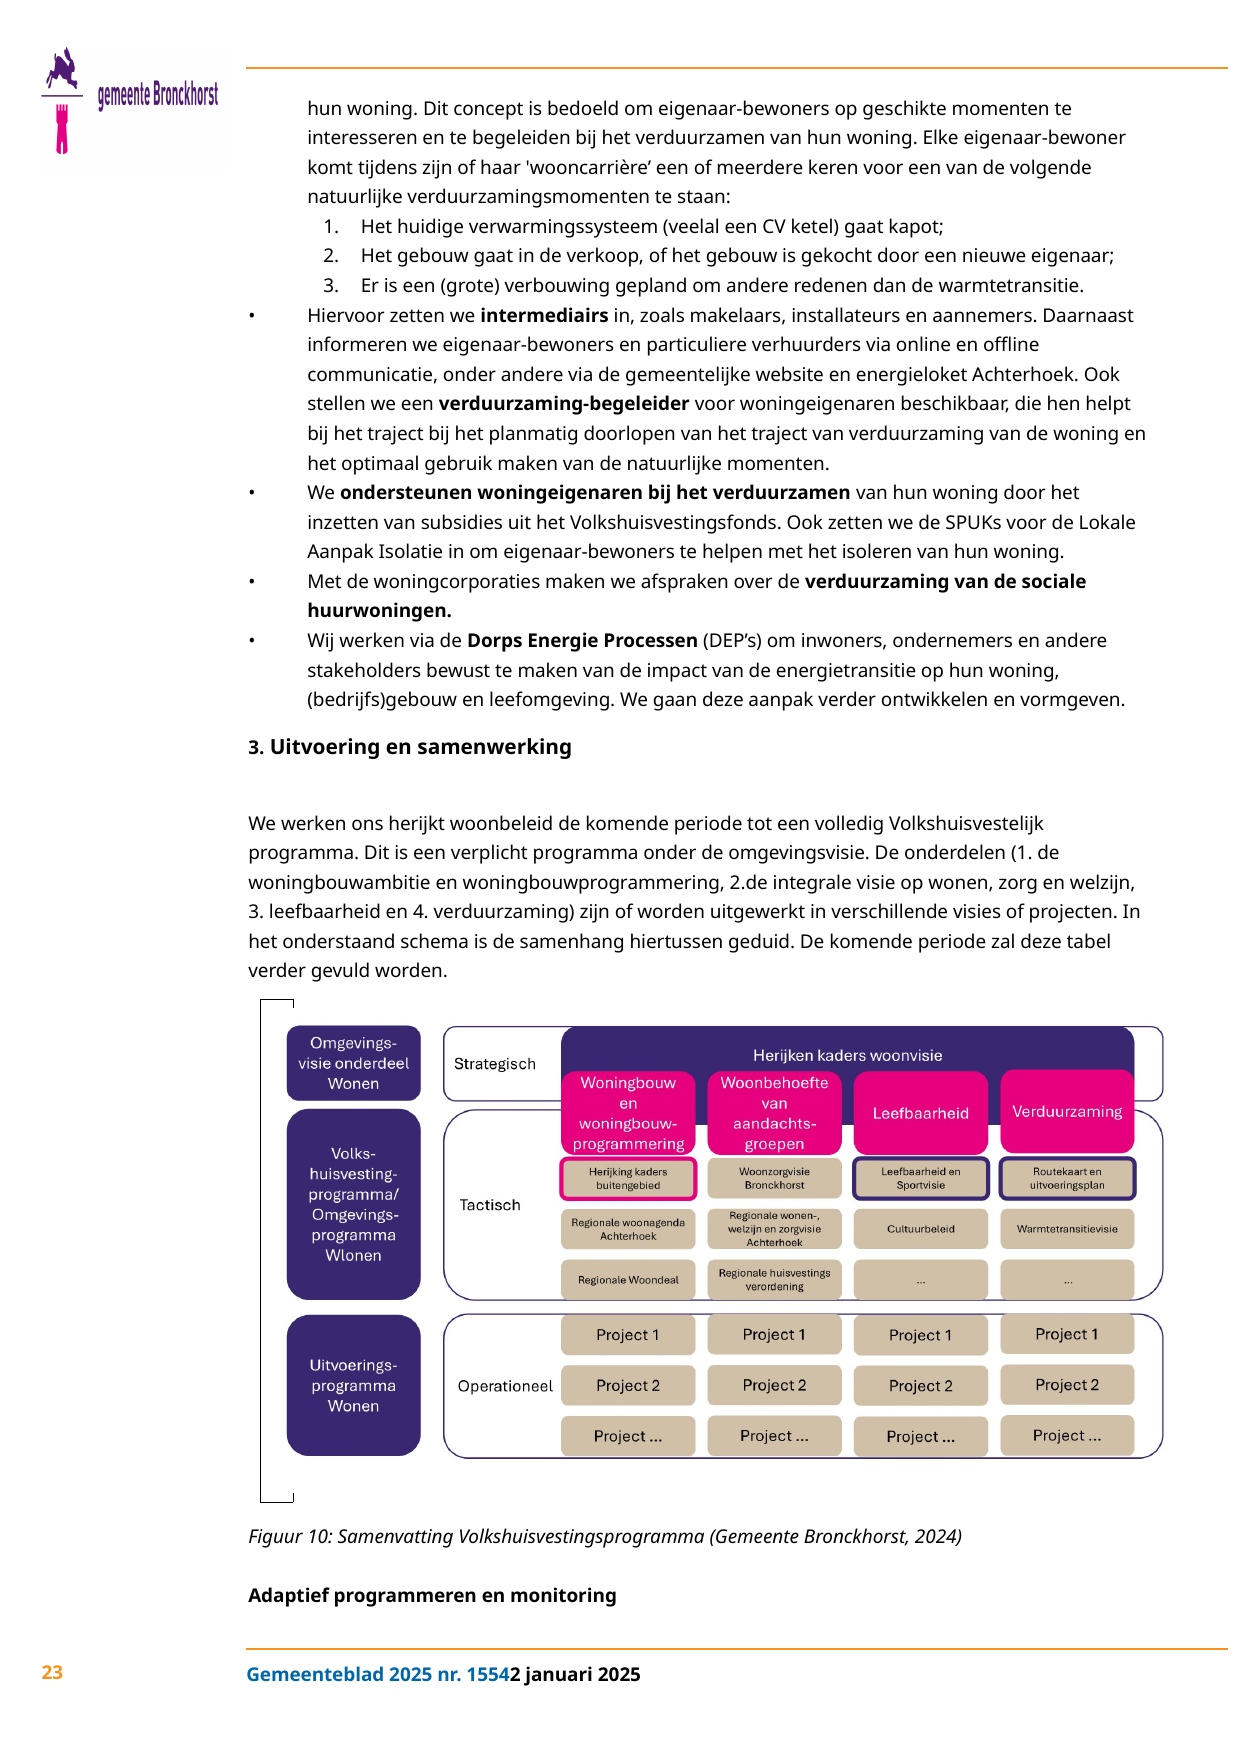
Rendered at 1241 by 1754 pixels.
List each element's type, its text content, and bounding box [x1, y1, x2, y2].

list We ondersteunen woningeigenaren bij het verduurzamen van hun woning door het inzetten van subsidies uit het Volkshuisvestingsfonds. Ook zetten we de SPUKs voor de Lokale Aanpak Isolatie in om eigenaar-bewoners te helpen met het isoleren van hun woning. [248, 479, 1152, 564]
text Figuur 10: Samenvatting Volkshuisvestingsprogramma (Gemeente Bronckhorst, 2024) [248, 1523, 1152, 1549]
list hun woning. Dit concept is bedoeld om eigenaar-bewoners op geschikte momenten te interesseren en te begeleiden bij het verduurzamen van hun woning. Elke eigenaar-bewoner komt tijdens zijn of haar 'wooncarrière’ een of meerdere keren voor een van de volgende natuurlijke verduurzamingsmomenten te staan: [248, 95, 1152, 209]
text 3. Uitvoering en samenwerking [248, 732, 1152, 761]
picture [268, 1008, 1173, 1493]
list Er is een (grote) verbouwing gepland om andere redenen dan de warmtetransitie. [323, 272, 1152, 298]
picture [41, 47, 231, 172]
list Hiervoor zetten we intermediairs in, zoals makelaars, installateurs en aannemers. Daarnaast informeren we eigenaar-bewoners en particuliere verhuurders via online en offline communicatie, onder andere via de gemeentelijke website en energieloket Achterhoek. Ook stellen we een verduurzaming-begeleider voor woningeigenaren beschikbaar, die hen helpt bij het traject bij het planmatig doorlopen van het traject van verduurzaming van de woning en het optimaal gebruik maken van de natuurlijke momenten. [248, 302, 1152, 476]
list Wij werken via de Dorps Energie Processen (DEP’s) om inwoners, ondernemers en andere stakeholders bewust te maken van de impact van de energietransitie op hun woning, (bedrijfs)gebouw en leefomgeving. We gaan deze aanpak verder ontwikkelen en vormgeven. [248, 627, 1152, 712]
list Het gebouw gaat in de verkoop, of het gebouw is gekocht door een nieuwe eigenaar; [323, 243, 1152, 268]
list Met de woningcorporaties maken we afspraken over de verduurzaming van de sociale huurwoningen. [248, 568, 1152, 623]
text We werken ons herijkt woonbeleid de komende periode tot een volledig Volkshuisvestelijk programma. Dit is een verplicht programma onder de omgevingsvisie. De onderdelen (1. de woningbouwambitie en woningbouwprogrammering, 2.de integrale visie op wonen, zorg en welzijn, 3. leefbaarheid en 4. verduurzaming) zijn of worden uitgewerkt in verschillende visies of projecten. In het onderstaand schema is de samenhang hiertussen geduid. De komende periode zal deze tabel verder gevuld worden. [248, 810, 1152, 983]
text Adaptief programmeren en monitoring [248, 1582, 1152, 1608]
list Het huidige verwarmingssysteem (veelal een CV ketel) gaat kapot; [323, 213, 1152, 239]
